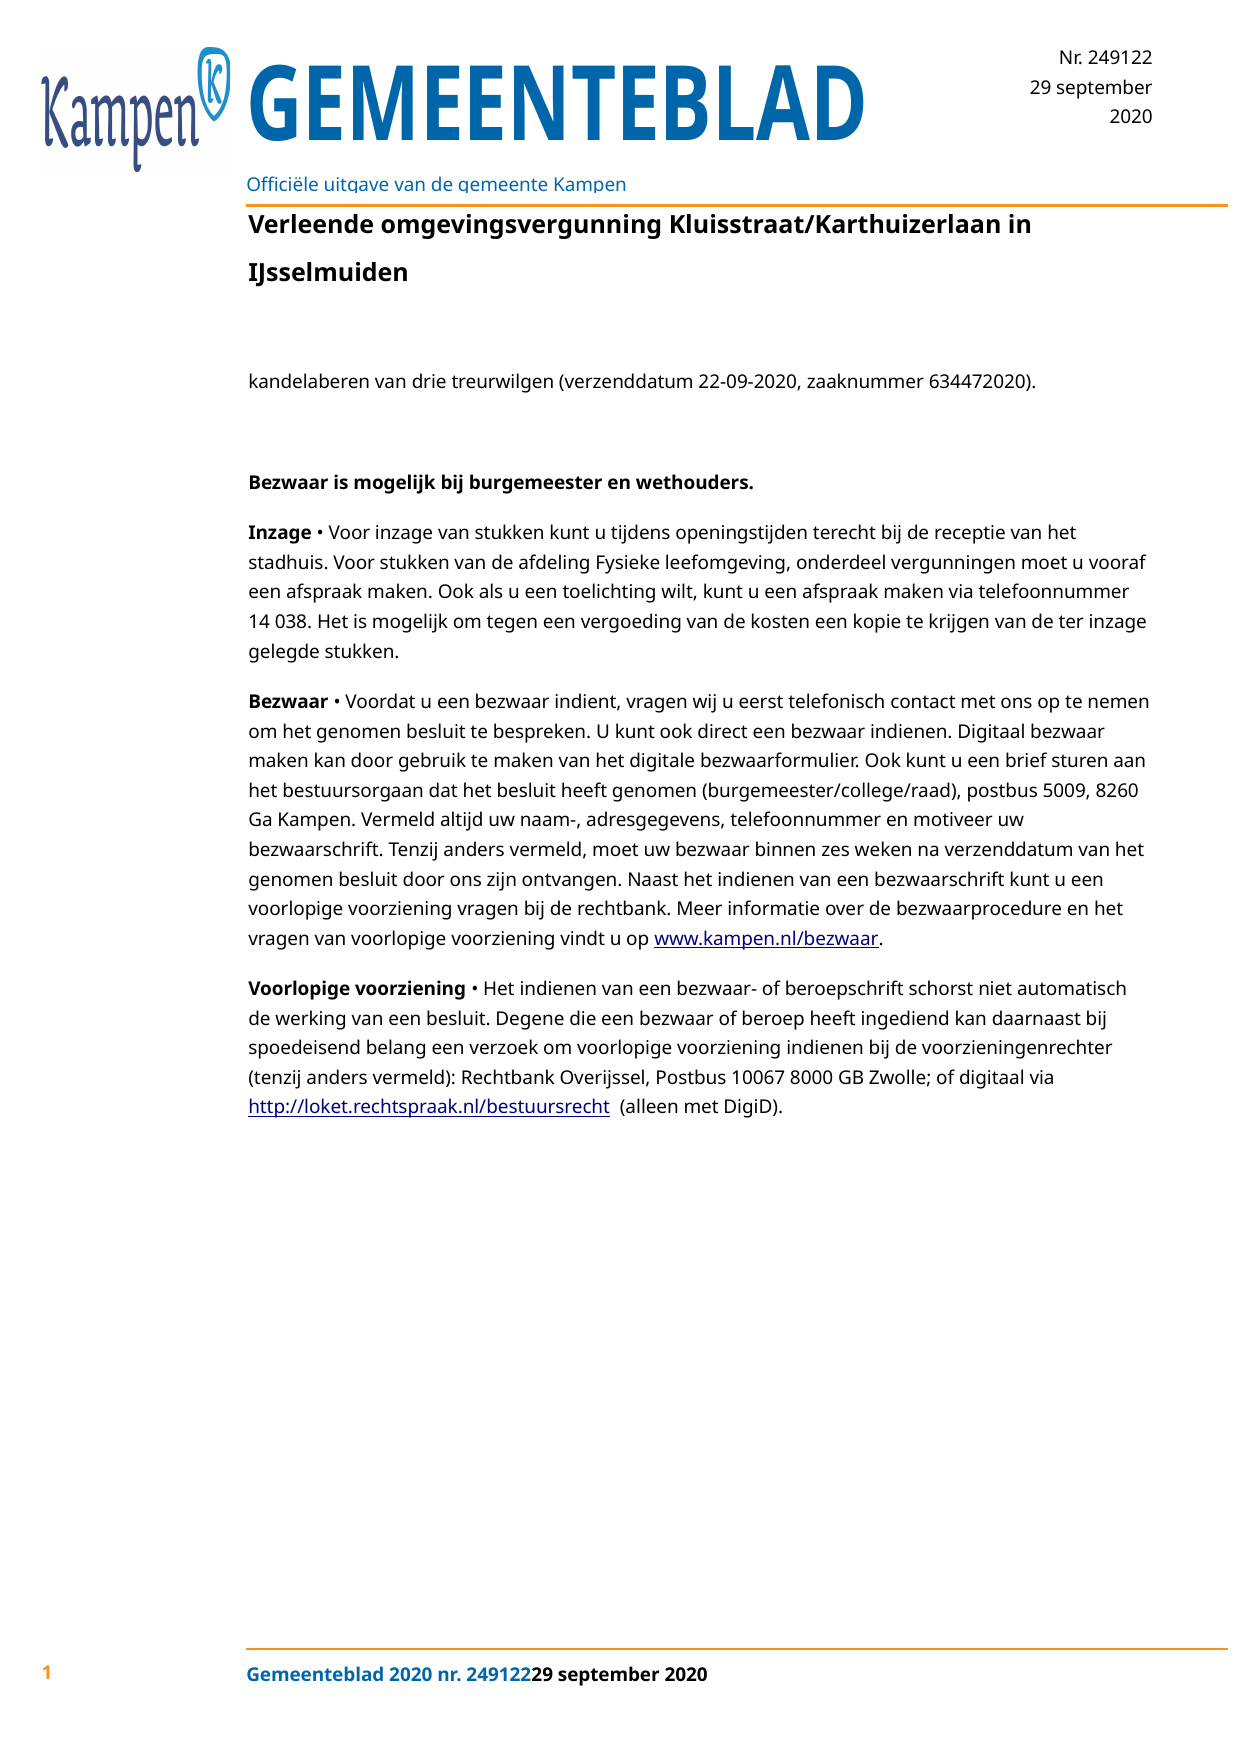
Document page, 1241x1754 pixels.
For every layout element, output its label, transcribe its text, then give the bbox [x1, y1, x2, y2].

text Bezwaar is mogelijk bij burgemeester en wethouders. [248, 469, 1152, 495]
text Verleende omgevingsvergunning Kluisstraat/Karthuizerlaan in IJsselmuiden [248, 207, 1152, 288]
text Voorlopige voorziening • Het indienen van een bezwaar- of beroepschrift schorst niet automatisch de werking van een besluit. Degene die een bezwaar of beroep heeft ingediend kan daarnaast bij spoedeisend belang een verzoek om voorlopige voorziening indienen bij de voorzieningenrechter (tenzij anders vermeld): Rechtbank Overijssel, Postbus 10067 8000 GB Zwolle; of digitaal via http://loket.rechtspraak.nl/bestuursrecht (alleen met DigiD). [248, 975, 1152, 1119]
text Bezwaar • Voordat u een bezwaar indient, vragen wij u eerst telefonisch contact met ons op te nemen om het genomen besluit te bespreken. U kunt ook direct een bezwaar indienen. Digitaal bezwaar maken kan door gebruik te maken van het digitale bezwaarformulier. Ook kunt u een brief sturen aan het bestuursorgaan dat het besluit heeft genomen (burgemeester/college/raad), postbus 5009, 8260 Ga Kampen. Vermeld altijd uw naam-, adresgegevens, telefoonnummer en motiveer uw bezwaarschrift. Tenzij anders vermeld, moet uw bezwaar binnen zes weken na verzenddatum van het genomen besluit door ons zijn ontvangen. Naast het indienen van een bezwaarschrift kunt u een voorlopige voorziening vragen bij de rechtbank. Meer informatie over de bezwaarprocedure en het vragen van voorlopige voorziening vindt u op www.kampen.nl/bezwaar. [248, 688, 1152, 951]
picture [41, 47, 231, 172]
text Inzage • Voor inzage van stukken kunt u tijdens openingstijden terecht bij de receptie van het stadhuis. Voor stukken van de afdeling Fysieke leefomgeving, onderdeel vergunningen moet u vooraf een afspraak maken. Ook als u een toelichting wilt, kunt u een afspraak maken via telefoonnummer 14 038. Het is mogelijk om tegen een vergoeding van de kosten een kopie te krijgen van de ter inzage gelegde stukken. [248, 519, 1152, 664]
text kandelaberen van drie treurwilgen (verzenddatum 22-09-2020, zaaknummer 634472020). [248, 368, 1152, 394]
